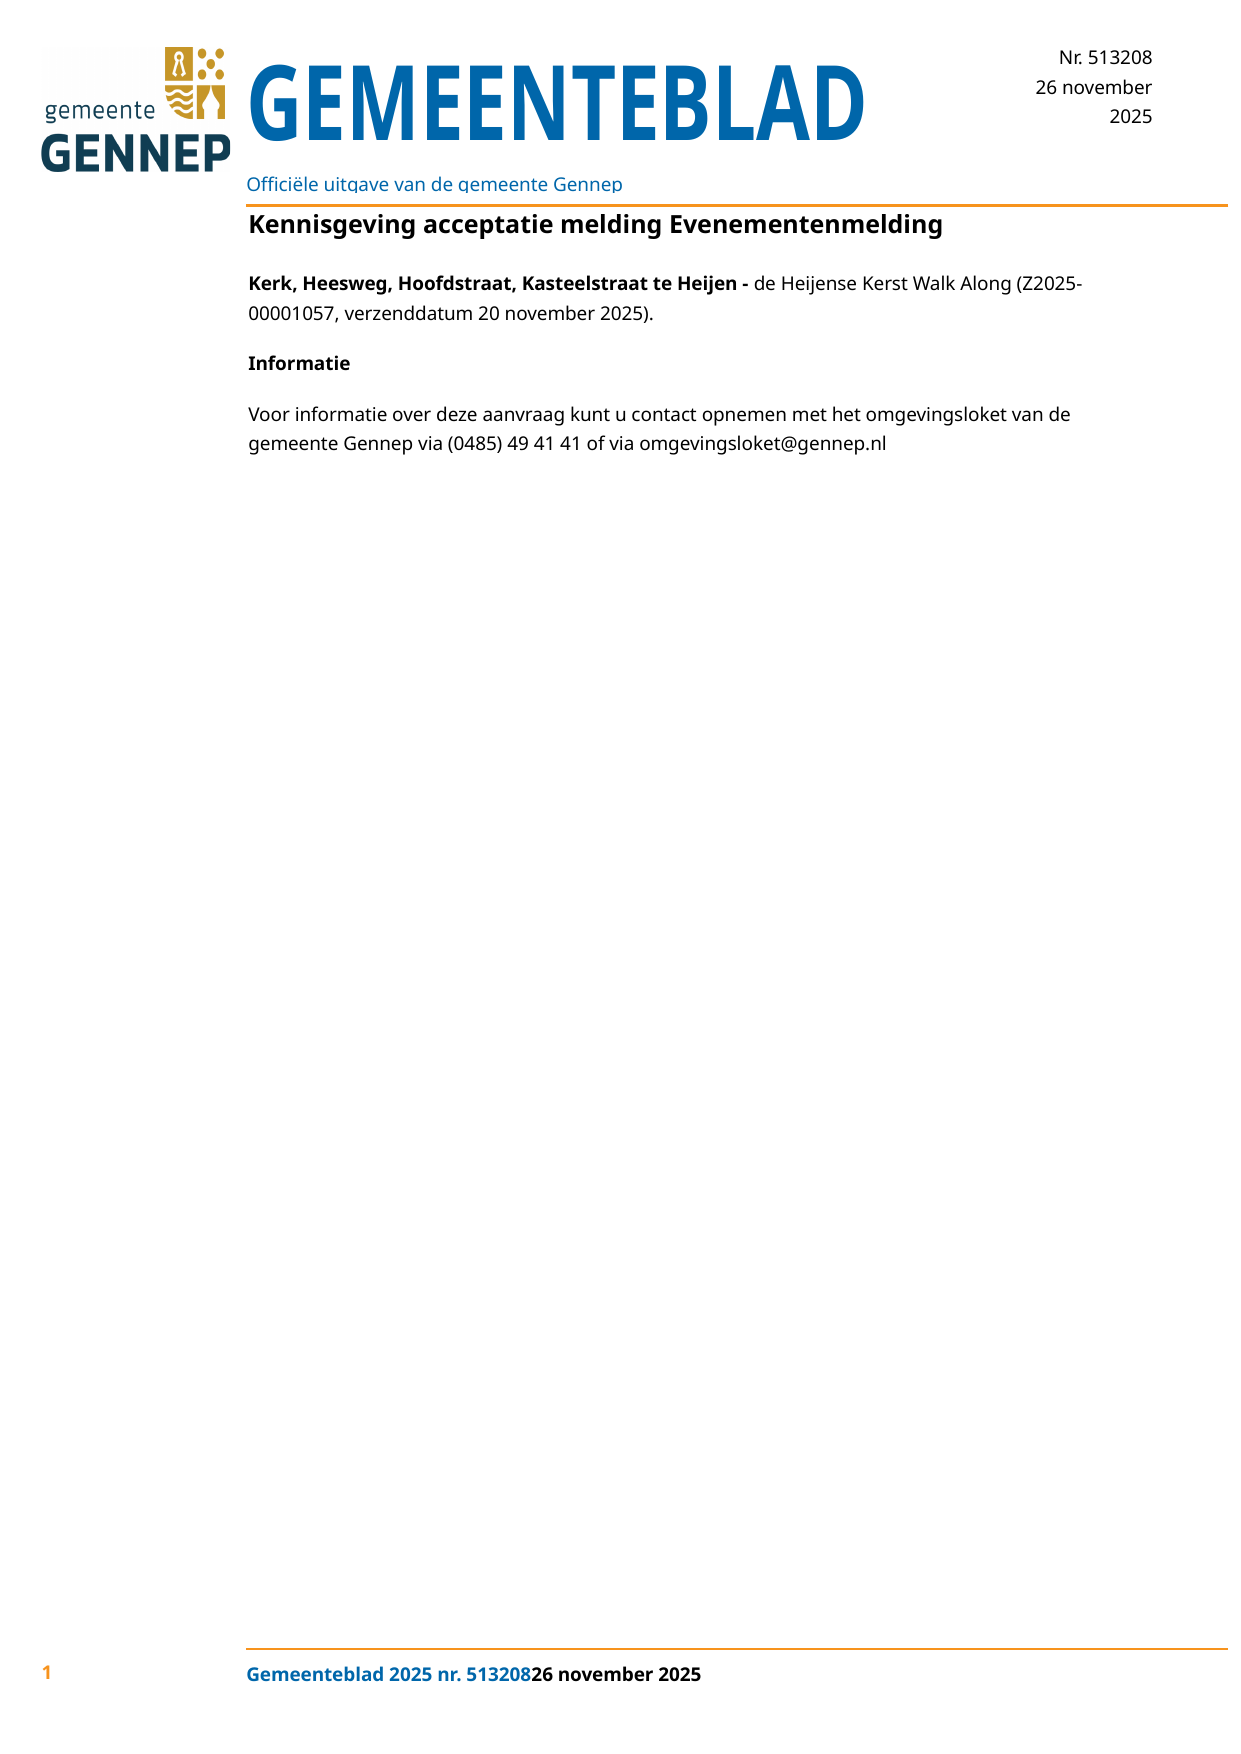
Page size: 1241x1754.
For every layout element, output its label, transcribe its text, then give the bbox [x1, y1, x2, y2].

picture [41, 47, 231, 172]
text Kennisgeving acceptatie melding Evenementenmelding [248, 207, 1152, 241]
text Kerk, Heesweg, Hoofdstraat, Kasteelstraat te Heijen - de Heijense Kerst Walk Along (Z2025-00001057, verzenddatum 20 november 2025). [248, 270, 1152, 326]
text Voor informatie over deze aanvraag kunt u contact opnemen met het omgevingsloket van de gemeente Gennep via (0485) 49 41 41 of via omgevingsloket@gennep.nl [248, 401, 1152, 456]
text Informatie [248, 350, 1152, 376]
